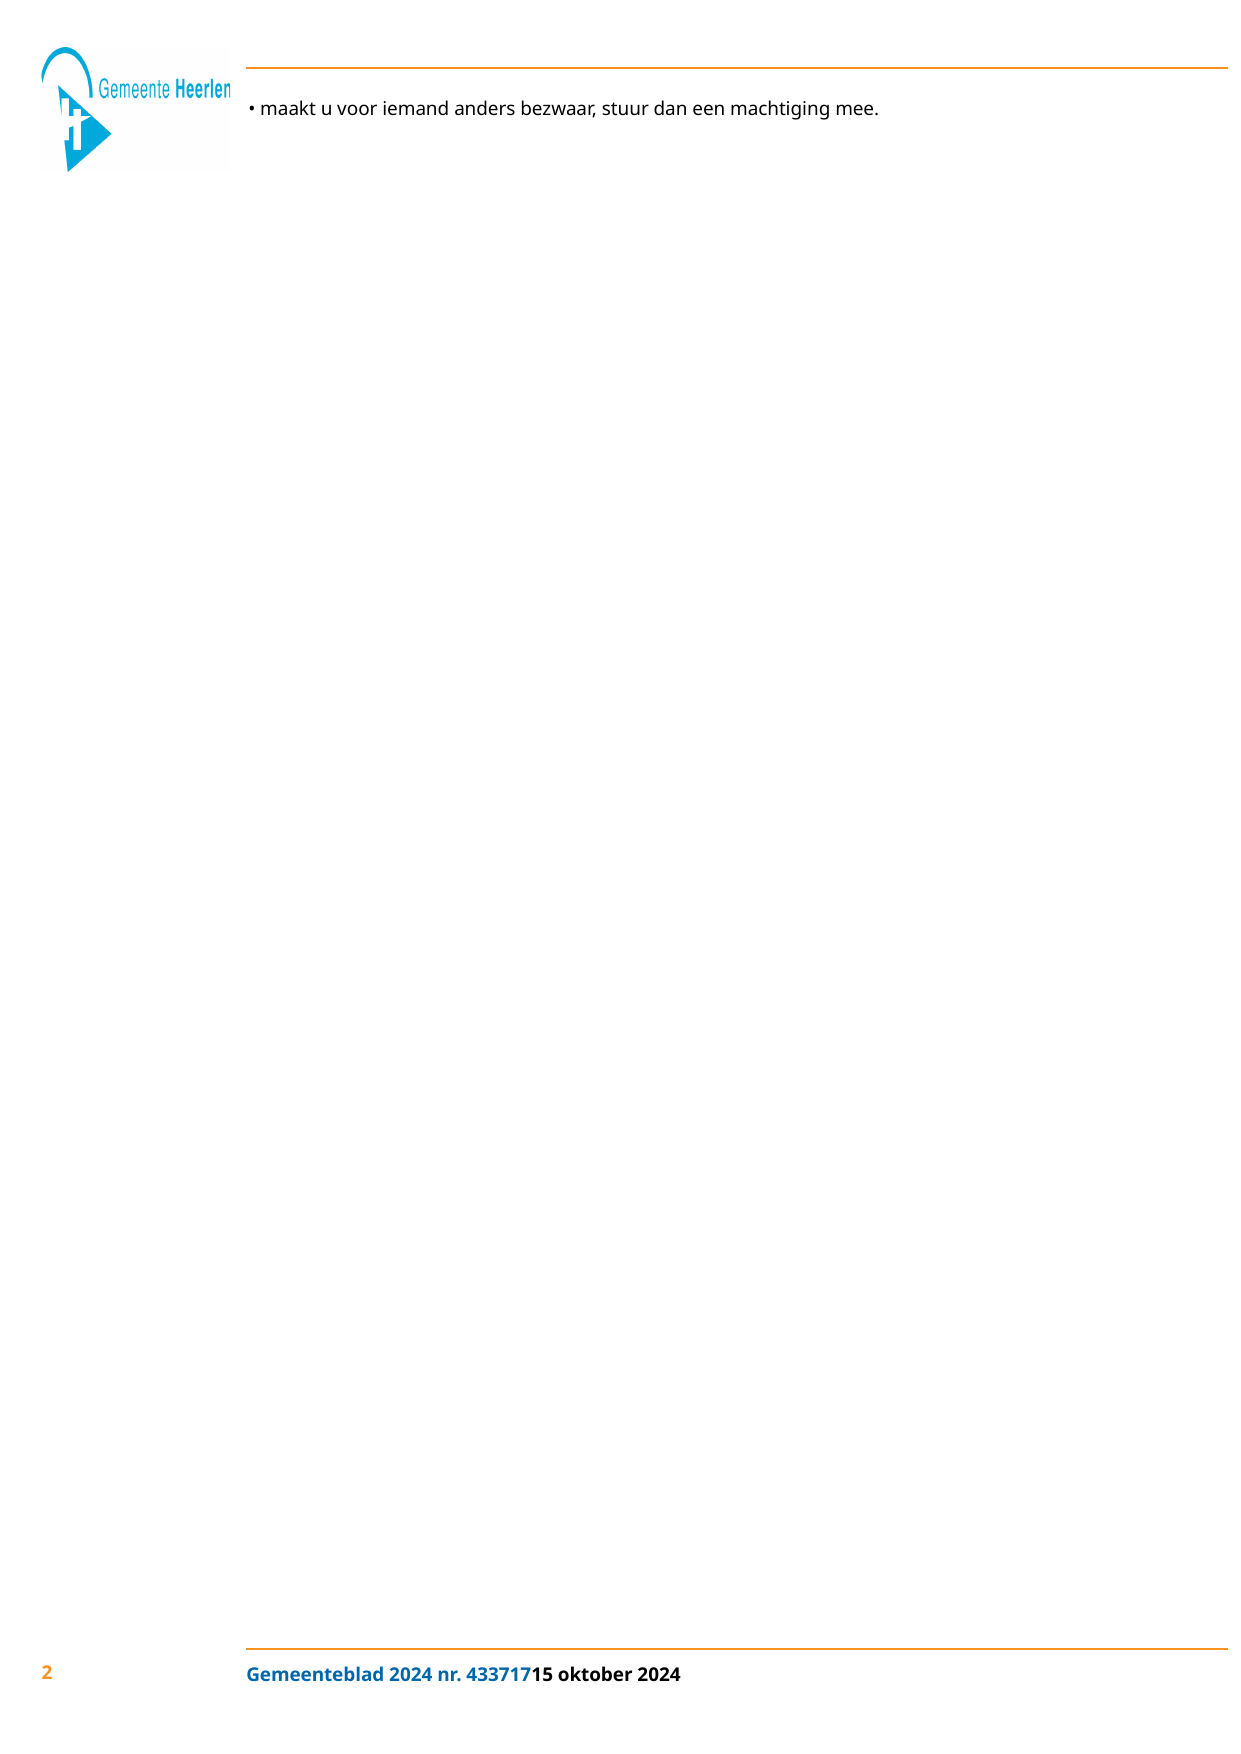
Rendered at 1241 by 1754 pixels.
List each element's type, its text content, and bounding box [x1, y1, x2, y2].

picture [41, 47, 59, 70]
picture [41, 47, 231, 172]
text • maakt u voor iemand anders bezwaar, stuur dan een machtiging mee. [248, 95, 1152, 121]
